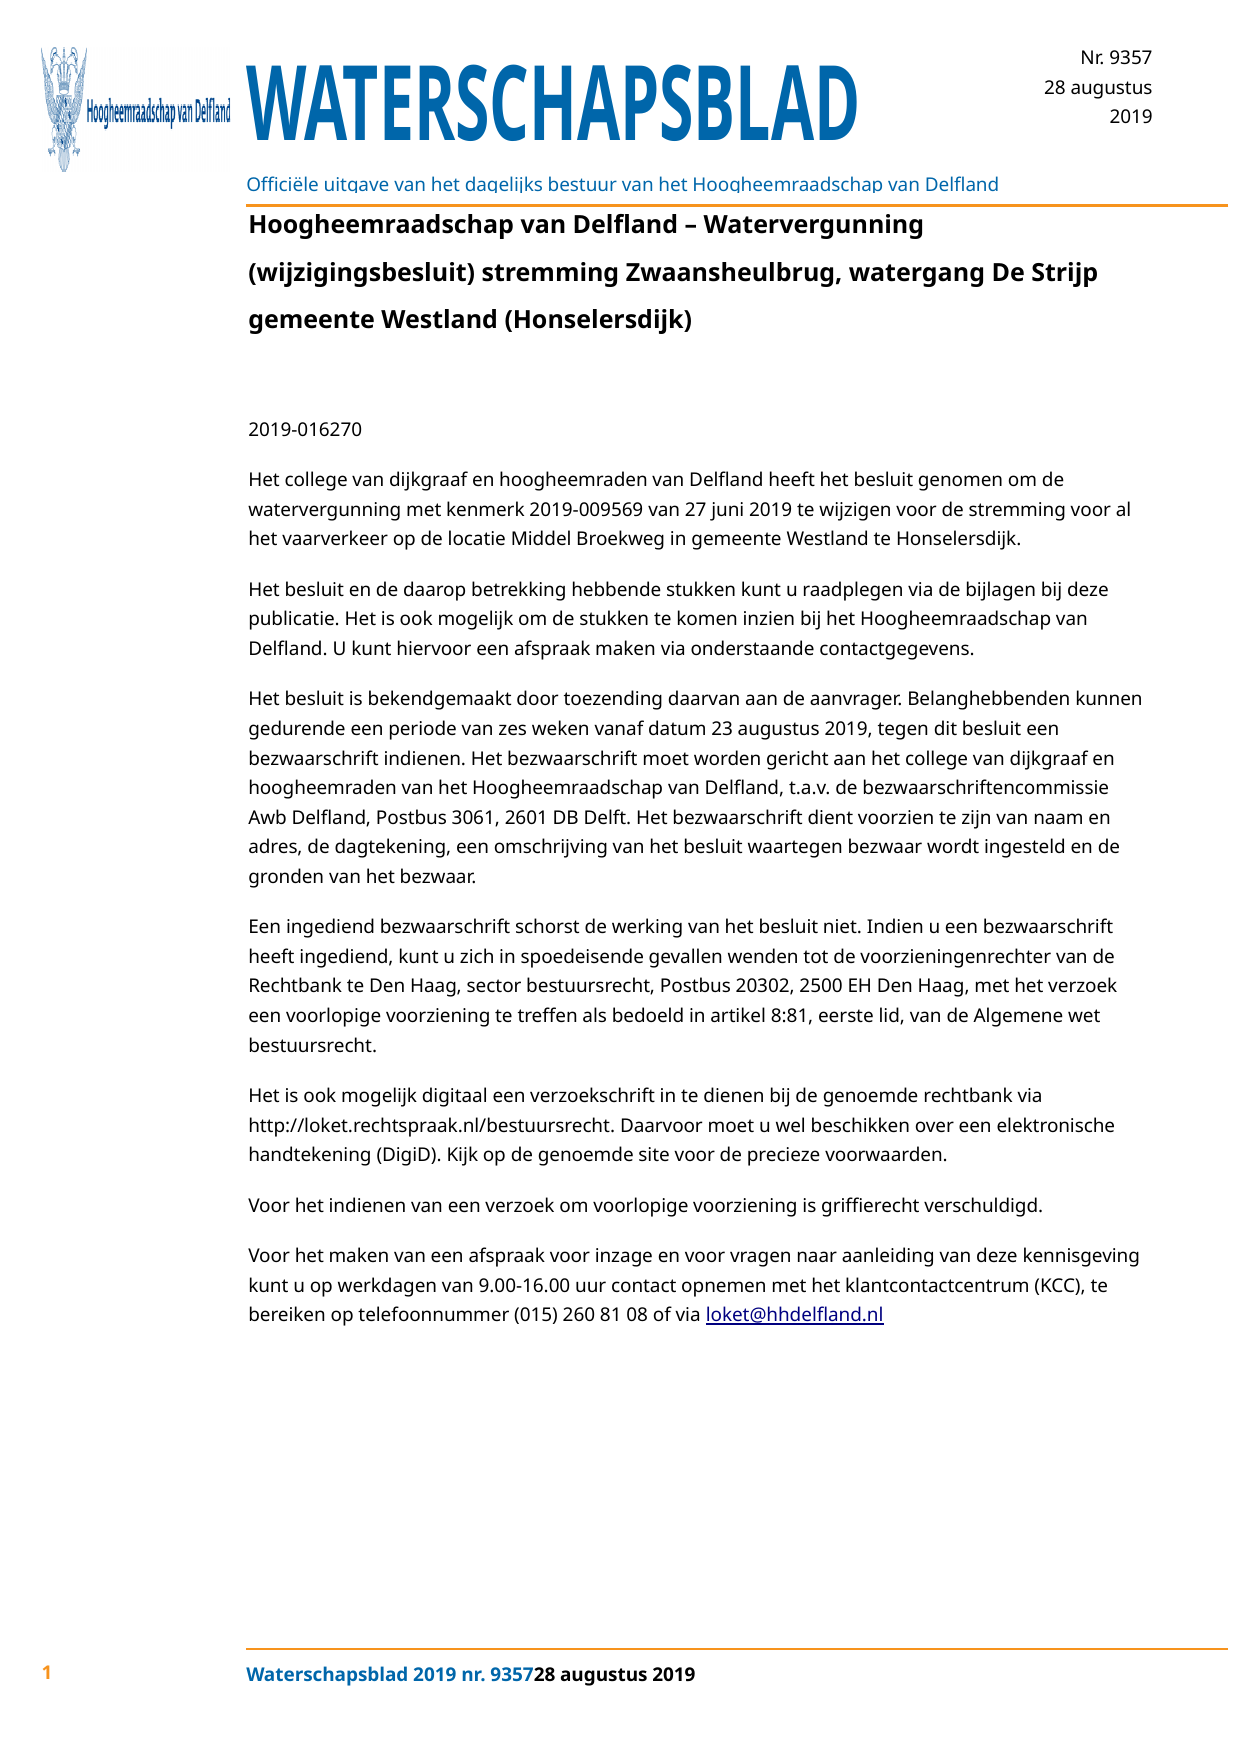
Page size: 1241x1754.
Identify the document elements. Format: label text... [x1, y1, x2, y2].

text Hoogheemraadschap van Delfland – Watervergunning (wijzigingsbesluit) stremming Zwaansheulbrug, watergang De Strijp gemeente Westland (Honselersdijk) [248, 207, 1152, 336]
text Voor het maken van een afspraak voor inzage en voor vragen naar aanleiding van deze kennisgeving kunt u op werkdagen van 9.00-16.00 uur contact opnemen met het klantcontactcentrum (KCC), te bereiken op telefoonnummer (015) 260 81 08 of via loket@hhdelfland.nl [248, 1242, 1152, 1327]
text 2019-016270 [248, 416, 1152, 442]
text Een ingediend bezwaarschrift schorst de werking van het besluit niet. Indien u een bezwaarschrift heeft ingediend, kunt u zich in spoedeisende gevallen wenden tot de voorzieningenrechter van de Rechtbank te Den Haag, sector bestuursrecht, Postbus 20302, 2500 EH Den Haag, met het verzoek een voorlopige voorziening te treffen als bedoeld in artikel 8:81, eerste lid, van de Algemene wet bestuursrecht. [248, 913, 1152, 1057]
text Het is ook mogelijk digitaal een verzoekschrift in te dienen bij de genoemde rechtbank via http://loket.rechtspraak.nl/bestuursrecht. Daarvoor moet u wel beschikken over een elektronische handtekening (DigiD). Kijk op de genoemde site voor de precieze voorwaarden. [248, 1082, 1152, 1167]
text Het college van dijkgraaf en hoogheemraden van Delfland heeft het besluit genomen om de watervergunning met kenmerk 2019-009569 van 27 juni 2019 te wijzigen voor de stremming voor al het vaarverkeer op de locatie Middel Broekweg in gemeente Westland te Honselersdijk. [248, 466, 1152, 551]
picture [41, 47, 231, 172]
text Het besluit en de daarop betrekking hebbende stukken kunt u raadplegen via de bijlagen bij deze publicatie. Het is ook mogelijk om de stukken te komen inzien bij het Hoogheemraadschap van Delfland. U kunt hiervoor een afspraak maken via onderstaande contactgegevens. [248, 576, 1152, 661]
text Het besluit is bekendgemaakt door toezending daarvan aan de aanvrager. Belanghebbenden kunnen gedurende een periode van zes weken vanaf datum 23 augustus 2019, tegen dit besluit een bezwaarschrift indienen. Het bezwaarschrift moet worden gericht aan het college van dijkgraaf en hoogheemraden van het Hoogheemraadschap van Delfland, t.a.v. de bezwaarschriftencommissie Awb Delfland, Postbus 3061, 2601 DB Delft. Het bezwaarschrift dient voorzien te zijn van naam en adres, de dagtekening, een omschrijving van het besluit waartegen bezwaar wordt ingesteld en de gronden van het bezwaar. [248, 686, 1152, 889]
text Voor het indienen van een verzoek om voorlopige voorziening is griffierecht verschuldigd. [248, 1192, 1152, 1217]
